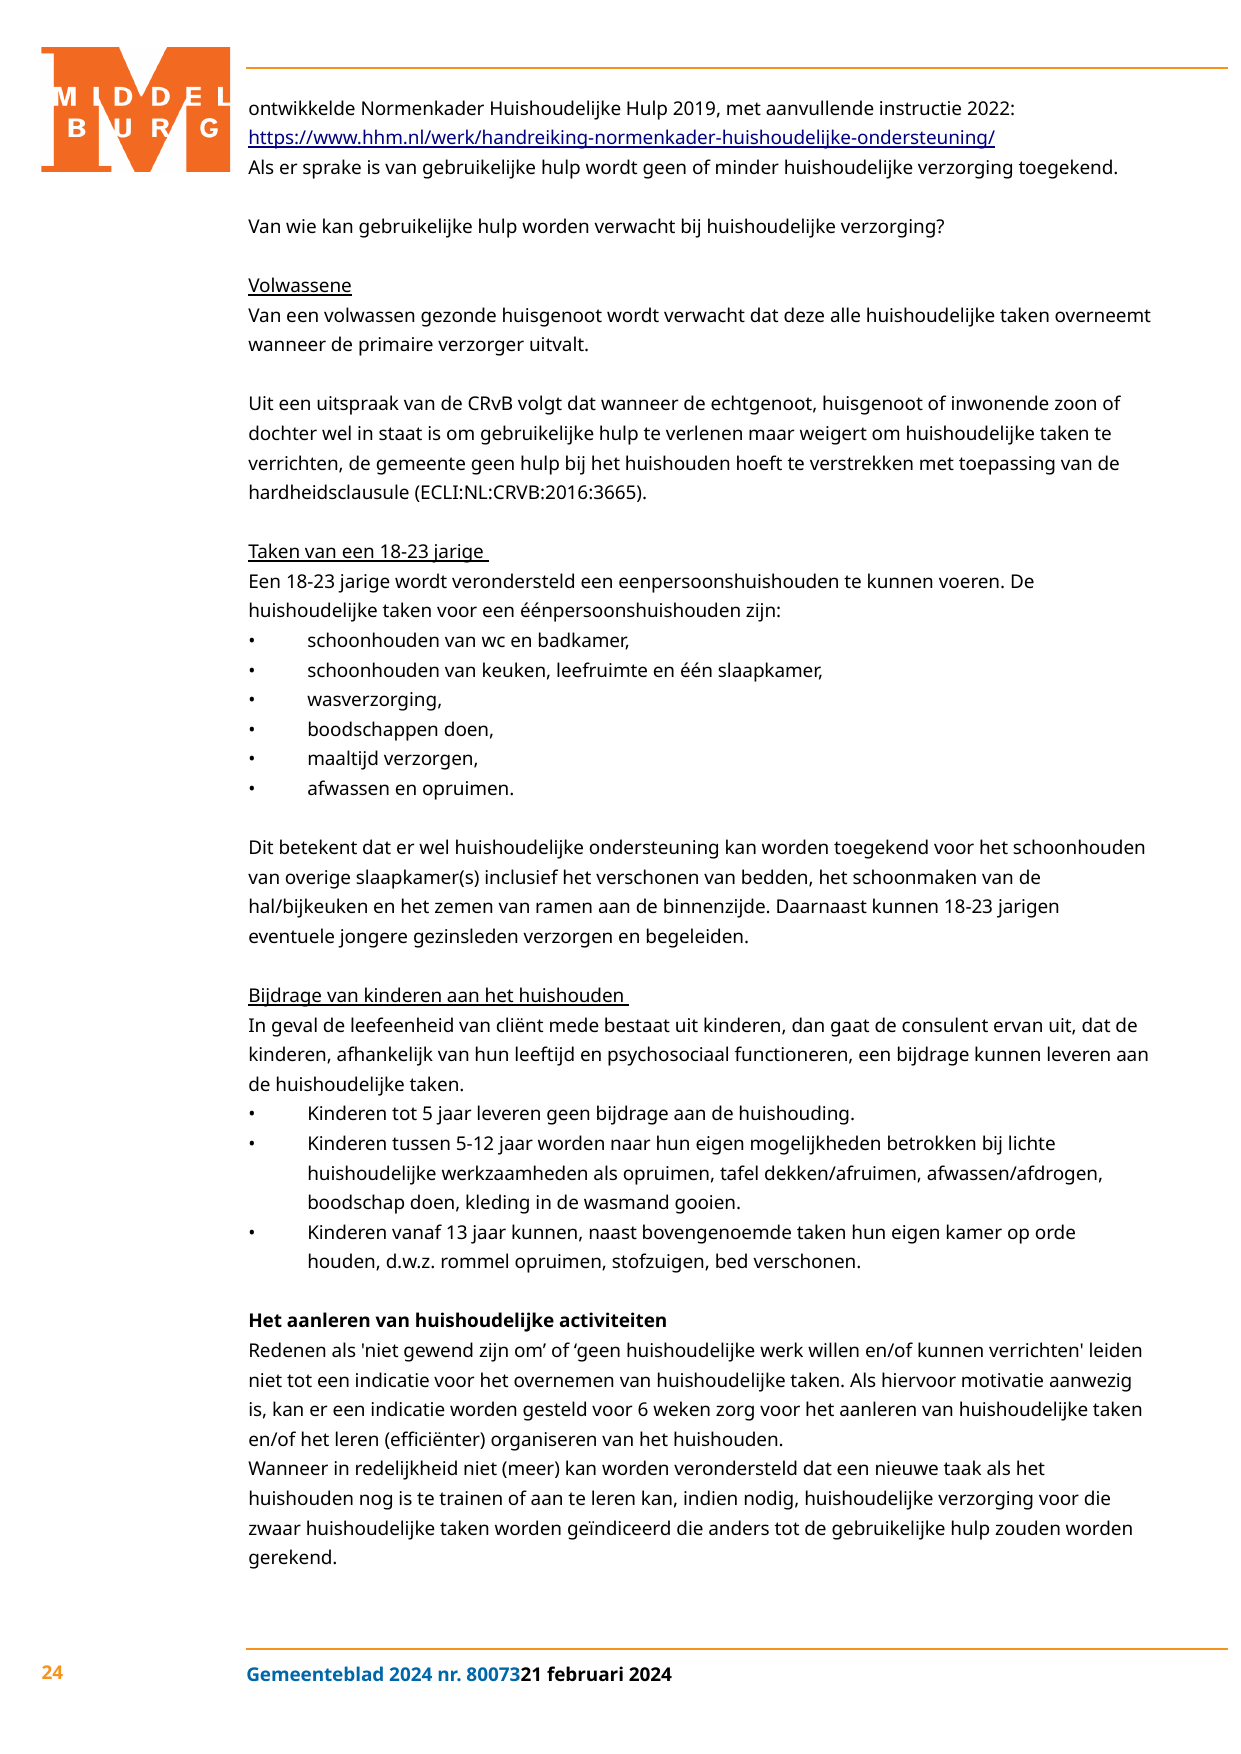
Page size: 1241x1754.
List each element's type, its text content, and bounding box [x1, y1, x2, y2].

text Van wie kan gebruikelijke hulp worden verwacht bij huishoudelijke verzorging? [248, 213, 1152, 239]
text ontwikkelde Normenkader Huishoudelijke Hulp 2019, met aanvullende instructie 2022: https://www.hhm.nl/werk/handreiking-normenkader-huishoudelijke-ondersteuning/ [248, 95, 1152, 150]
list afwassen en opruimen. [248, 775, 1152, 801]
text Het aanleren van huishoudelijke activiteiten [248, 1308, 1152, 1333]
list schoonhouden van wc en badkamer, [248, 627, 1152, 653]
list schoonhouden van keuken, leefruimte en één slaapkamer, [248, 657, 1152, 683]
text Van een volwassen gezonde huisgenoot wordt verwacht dat deze alle huishoudelijke taken overneemt wanneer de primaire verzorger uitvalt. [248, 302, 1152, 357]
list maaltijd verzorgen, [248, 746, 1152, 771]
text Bijdrage van kinderen aan het huishouden [248, 982, 1152, 1008]
list Kinderen tot 5 jaar leveren geen bijdrage aan de huishouding. [248, 1101, 1152, 1126]
text Uit een uitspraak van de CRvB volgt dat wanneer de echtgenoot, huisgenoot of inwonende zoon of dochter wel in staat is om gebruikelijke hulp te verlenen maar weigert om huishoudelijke taken te verrichten, de gemeente geen hulp bij het huishouden hoeft te verstrekken met toepassing van de hardheidsclausule (ECLI:NL:CRVB:2016:3665). [248, 391, 1152, 505]
list Kinderen vanaf 13 jaar kunnen, naast bovengenoemde taken hun eigen kamer op orde houden, d.w.z. rommel opruimen, stofzuigen, bed verschonen. [248, 1219, 1152, 1274]
list boodschappen doen, [248, 716, 1152, 742]
text Wanneer in redelijkheid niet (meer) kan worden verondersteld dat een nieuwe taak als het huishouden nog is te trainen of aan te leren kan, indien nodig, huishoudelijke verzorging voor die zwaar huishoudelijke taken worden geïndiceerd die anders tot de gebruikelijke hulp zouden worden gerekend. [248, 1456, 1152, 1570]
text Dit betekent dat er wel huishoudelijke ondersteuning kan worden toegekend voor het schoonhouden van overige slaapkamer(s) inclusief het verschonen van bedden, het schoonmaken van de hal/bijkeuken en het zemen van ramen aan de binnenzijde. Daarnaast kunnen 18-23 jarigen eventuele jongere gezinsleden verzorgen en begeleiden. [248, 834, 1152, 949]
text Taken van een 18-23 jarige [248, 538, 1152, 564]
text Als er sprake is van gebruikelijke hulp wordt geen of minder huishoudelijke verzorging toegekend. [248, 154, 1152, 180]
list Kinderen tussen 5-12 jaar worden naar hun eigen mogelijkheden betrokken bij lichte huishoudelijke werkzaamheden als opruimen, tafel dekken/afruimen, afwassen/afdrogen, boodschap doen, kleding in de wasmand gooien. [248, 1130, 1152, 1215]
text In geval de leefeenheid van cliënt mede bestaat uit kinderen, dan gaat de consulent ervan uit, dat de kinderen, afhankelijk van hun leeftijd en psychosociaal functioneren, een bijdrage kunnen leveren aan de huishoudelijke taken. [248, 1012, 1152, 1097]
text Redenen als 'niet gewend zijn om’ of ‘geen huishoudelijke werk willen en/of kunnen verrichten' leiden niet tot een indicatie voor het overnemen van huishoudelijke taken. Als hiervoor motivatie aanwezig is, kan er een indicatie worden gesteld voor 6 weken zorg voor het aanleren van huishoudelijke taken en/of het leren (efficiënter) organiseren van het huishouden. [248, 1337, 1152, 1452]
text Volwassene [248, 272, 1152, 298]
picture [41, 47, 231, 172]
text Een 18-23 jarige wordt verondersteld een eenpersoonshuishouden te kunnen voeren. De huishoudelijke taken voor een éénpersoonshuishouden zijn: [248, 568, 1152, 623]
list wasverzorging, [248, 686, 1152, 712]
